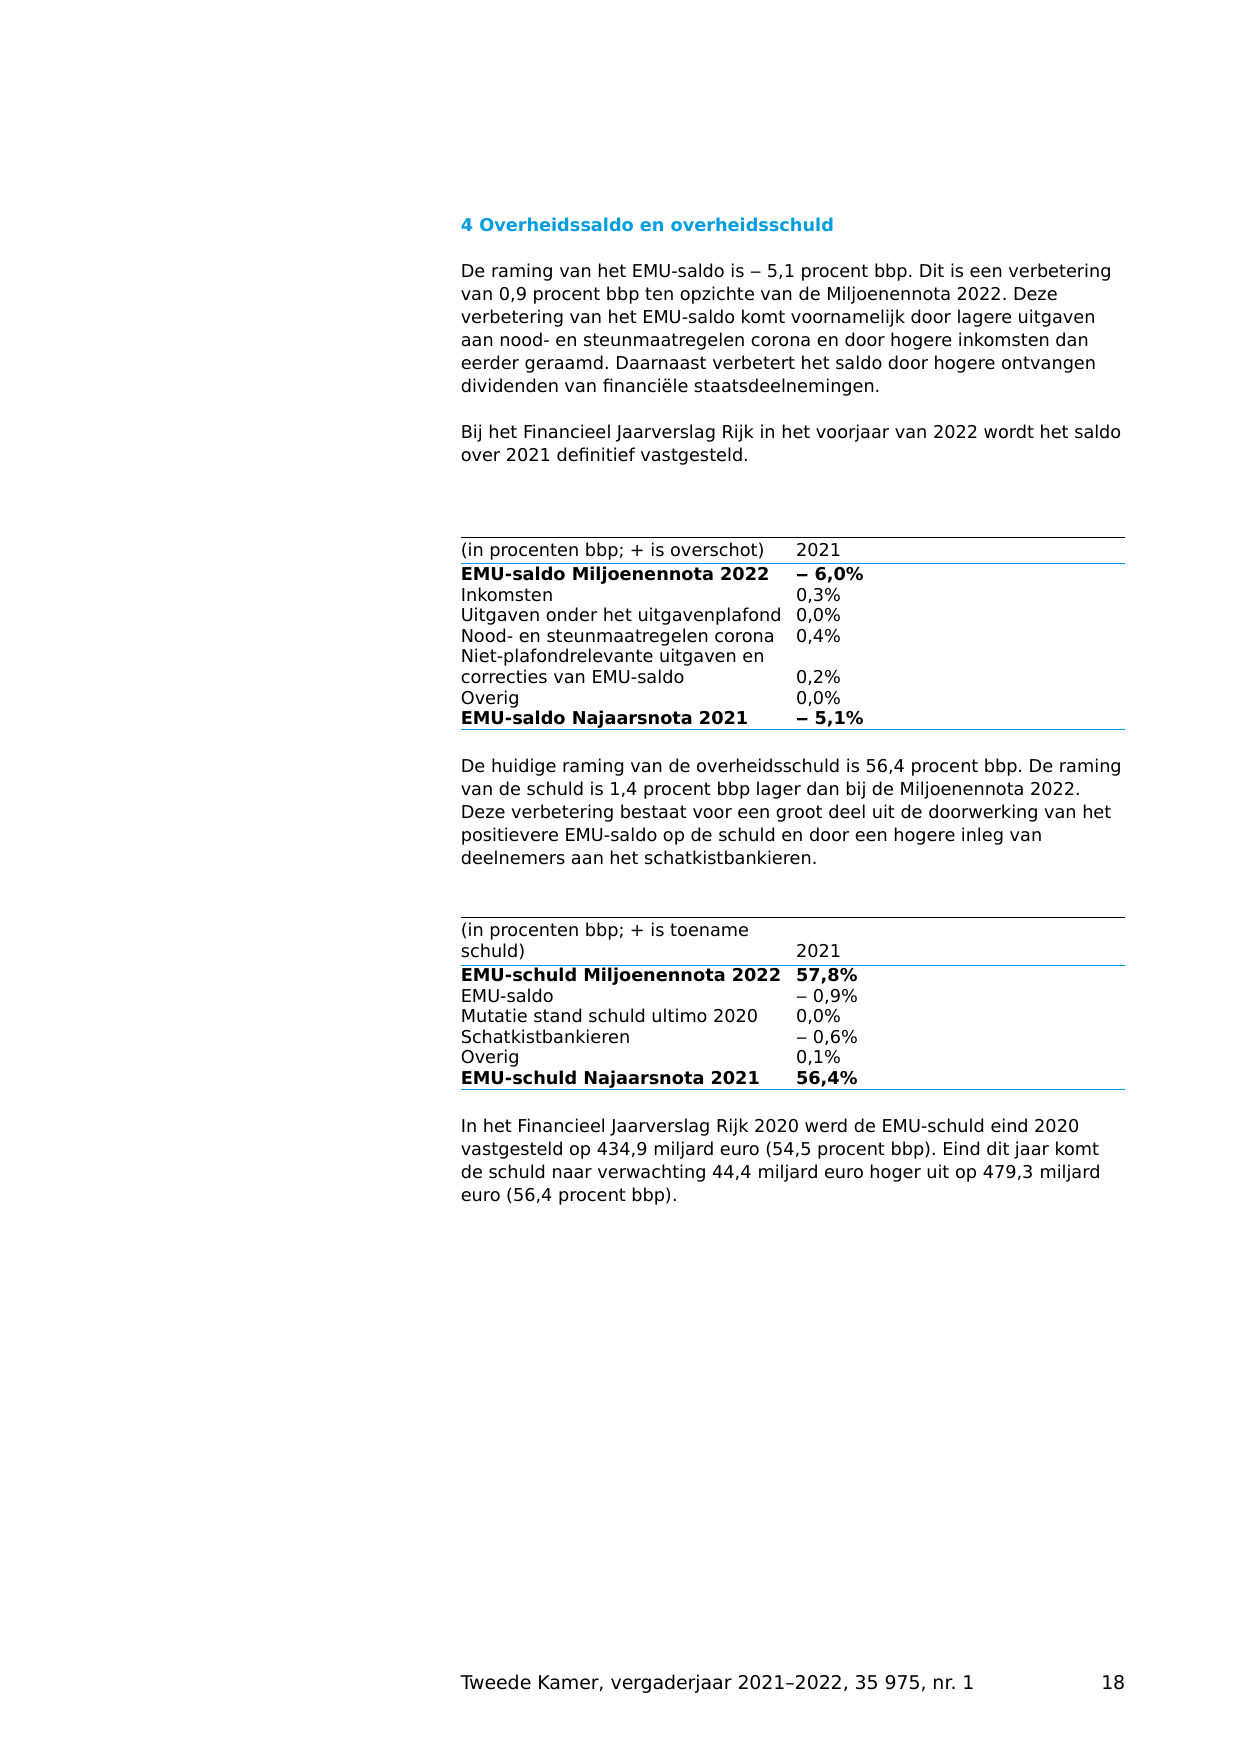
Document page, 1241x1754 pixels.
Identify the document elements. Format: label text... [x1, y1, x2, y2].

table_cell 0,0% [793, 688, 1125, 708]
table_cell ‒ 6,0% [793, 564, 1125, 584]
table_cell Uitgaven onder het uitgavenplafond [461, 605, 793, 626]
table_cell EMU-saldo Najaarsnota 2021 [461, 708, 793, 729]
table_cell 0,0% [793, 605, 1125, 626]
table_cell EMU-schuld Miljoenennota 2022 [461, 966, 793, 986]
table_header Tabel 4.1 Ontwikkeling feitelijk overheidssaldo sinds Miljoenennota 2022 [461, 489, 1125, 536]
table_cell Schatkistbankieren [461, 1027, 793, 1047]
table_cell ‒ 0,6% [793, 1027, 1125, 1047]
text In het Financieel Jaarverslag Rijk 2020 werd de EMU-schuld eind 2020 vastgesteld op 434,9 miljard euro (54,5 procent bbp). Eind dit jaar komt de schuld naar verwachting 44,4 miljard euro hoger uit op 479,3 miljard euro (56,4 procent bbp). [461, 1114, 1125, 1206]
table_cell 0,0% [793, 1006, 1125, 1027]
text De huidige raming van de overheidsschuld is 56,4 procent bbp. De raming van de schuld is 1,4 procent bbp lager dan bij de Miljoenennota 2022. Deze verbetering bestaat voor een groot deel uit de doorwerking van het positievere EMU-saldo op de schuld en door een hogere inleg van deelnemers aan het schatkistbankieren. [461, 754, 1125, 869]
table_cell ‒ 0,9% [793, 986, 1125, 1006]
table_cell 0,1% [793, 1048, 1125, 1068]
table_cell ‒ 5,1% [793, 708, 1125, 729]
table_cell (in procenten bbp; + is overschot) [461, 538, 793, 563]
table_cell Nood- en steunmaatregelen corona [461, 626, 793, 646]
table_cell EMU-schuld Najaarsnota 2021 [461, 1068, 793, 1089]
table_cell Niet-plafondrelevante uitgaven en correcties van EMU-saldo [461, 646, 793, 688]
table_cell Inkomsten [461, 585, 793, 605]
table_cell 2021 [793, 918, 1125, 964]
table_cell 2021 [793, 538, 1125, 563]
table_cell Mutatie stand schuld ultimo 2020 [461, 1006, 793, 1027]
table_cell 57,8% [793, 966, 1125, 986]
table_header Tabel 4.2 Ontwikkeling overheidsschuld sinds Miljoenennota 2021 [461, 892, 1125, 917]
text De raming van het EMU-saldo is ‒ 5,1 procent bbp. Dit is een verbetering van 0,9 procent bbp ten opzichte van de Miljoenennota 2022. Deze verbetering van het EMU-saldo komt voornamelijk door lagere uitgaven aan nood- en steunmaatregelen corona en door hogere inkomsten dan eerder geraamd. Daarnaast verbetert het saldo door hogere ontvangen dividenden van financiële staatsdeelnemingen. [461, 259, 1125, 397]
table_cell 0,2% [793, 646, 1125, 688]
table_cell 0,4% [793, 626, 1125, 646]
table_cell 56,4% [793, 1068, 1125, 1089]
text Bij het Financieel Jaarverslag Rijk in het voorjaar van 2022 wordt het saldo over 2021 definitief vastgesteld. [461, 420, 1125, 466]
title 4 Overheidssaldo en overheidsschuld [461, 213, 1125, 236]
table_cell (in procenten bbp; + is toename schuld) [461, 918, 793, 964]
table_cell EMU-saldo Miljoenennota 2022 [461, 564, 793, 584]
table_cell EMU-saldo [461, 986, 793, 1006]
table_cell 0,3% [793, 585, 1125, 605]
table_cell Overig [461, 1048, 793, 1068]
table_cell Overig [461, 688, 793, 708]
